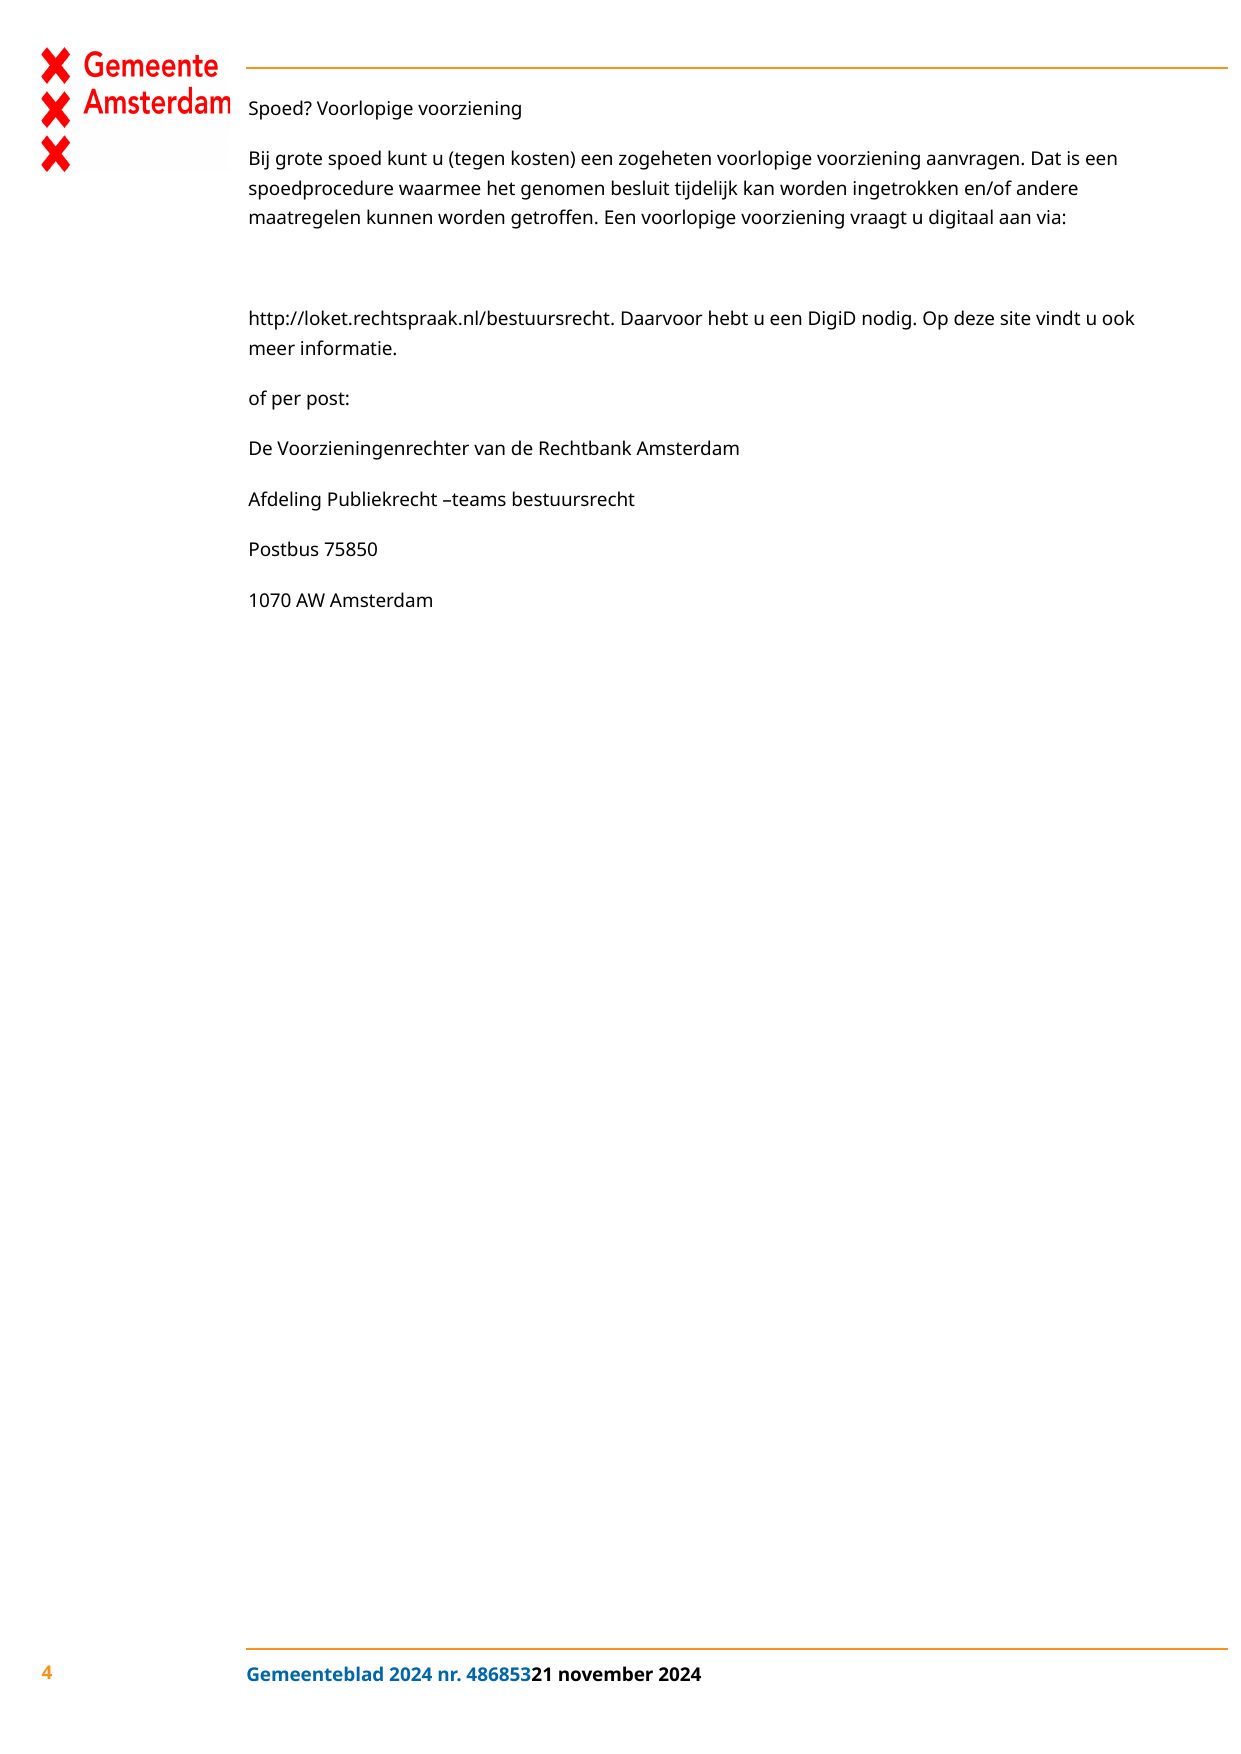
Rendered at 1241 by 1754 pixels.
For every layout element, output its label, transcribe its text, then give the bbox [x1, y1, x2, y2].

text Afdeling Publiekrecht –teams bestuursrecht [248, 486, 1152, 512]
text De Voorzieningenrechter van de Rechtbank Amsterdam [248, 436, 1152, 461]
text Spoed? Voorlopige voorziening [248, 95, 1152, 121]
picture [41, 47, 231, 172]
text Postbus 75850 [248, 536, 1152, 562]
text 1070 AW Amsterdam [248, 587, 1152, 613]
text http://loket.rechtspraak.nl/bestuursrecht. Daarvoor hebt u een DigiD nodig. Op deze site vindt u ook meer informatie. [248, 305, 1152, 361]
text Bij grote spoed kunt u (tegen kosten) een zogeheten voorlopige voorziening aanvragen. Dat is een spoedprocedure waarmee het genomen besluit tijdelijk kan worden ingetrokken en/of andere maatregelen kunnen worden getroffen. Een voorlopige voorziening vraagt u digitaal aan via: [248, 145, 1152, 230]
text of per post: [248, 385, 1152, 411]
